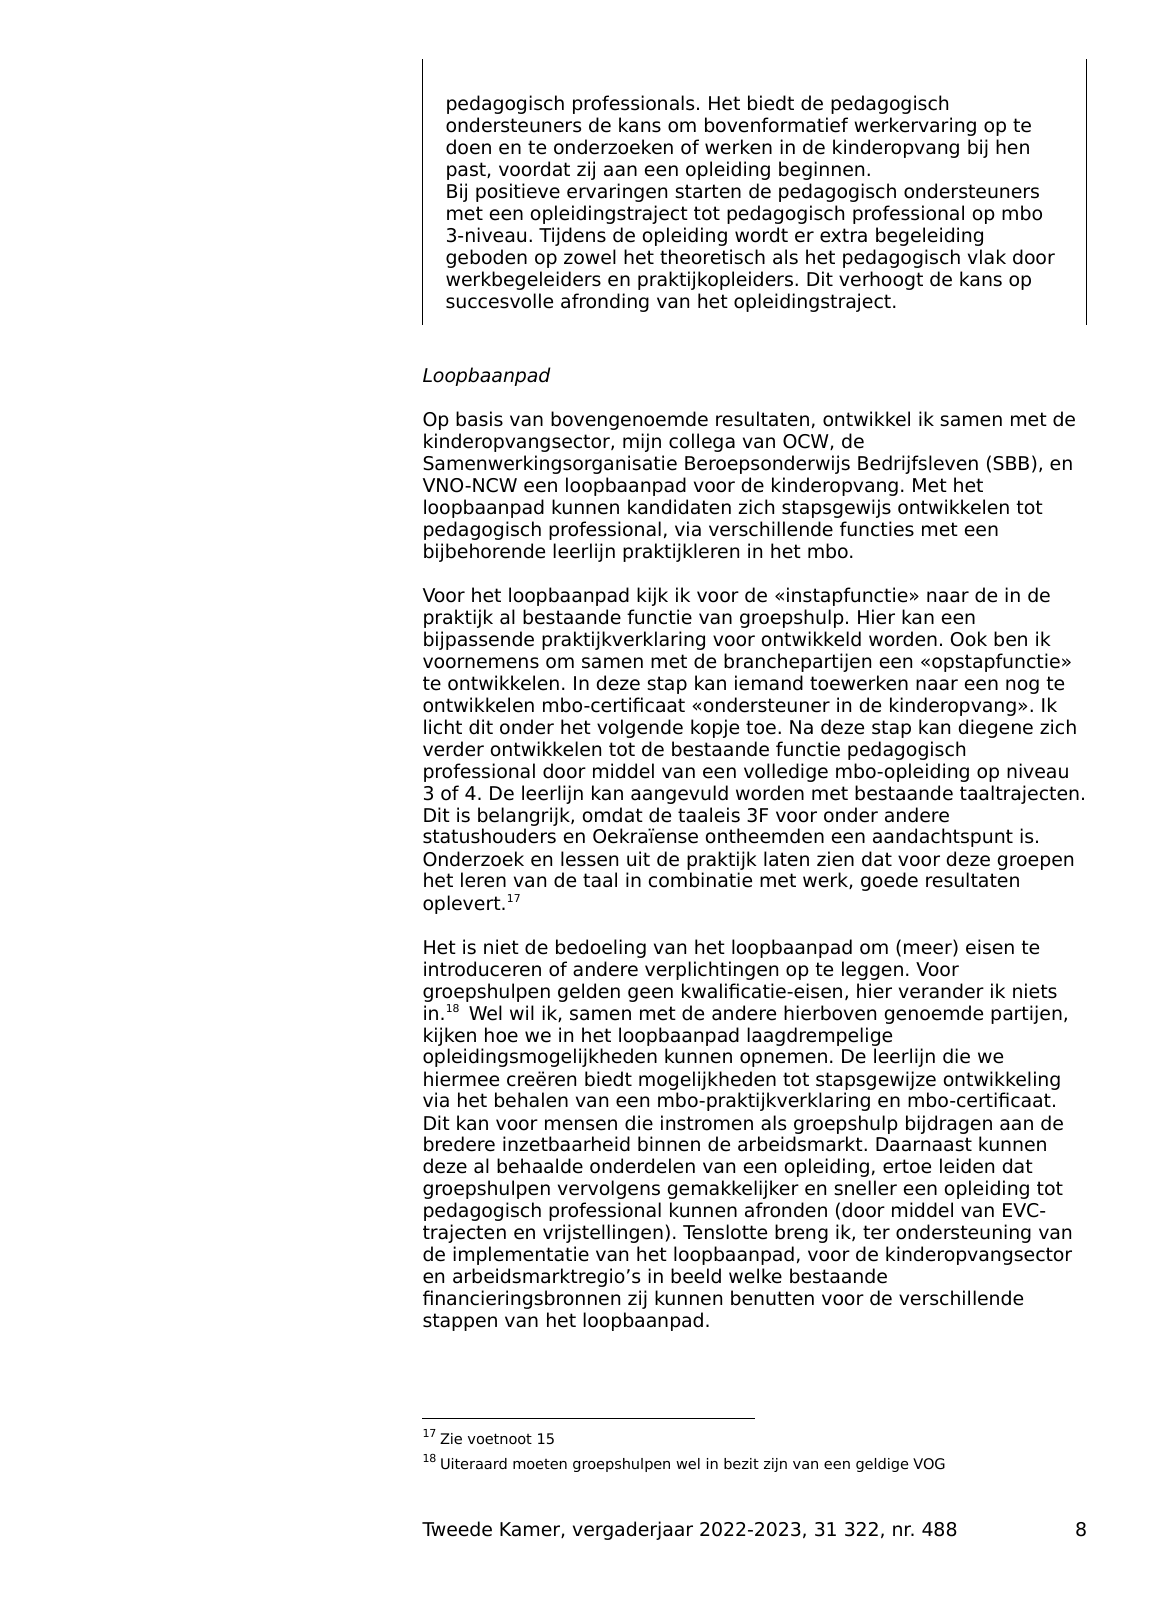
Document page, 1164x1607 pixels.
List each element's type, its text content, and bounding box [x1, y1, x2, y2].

text Het is niet de bedoeling van het loopbaanpad om (meer) eisen te introduceren of andere verplichtingen op te leggen. Voor groepshulpen gelden geen kwalificatie-eisen, hier verander ik niets in. Wel wil ik, samen met de andere hierboven genoemde partijen, kijken hoe we in het loopbaanpad laagdrempelige opleidingsmogelijkheden kunnen opnemen. De leerlijn die we hiermee creëren biedt mogelijkheden tot stapsgewijze ontwikkeling via het behalen van een mbo-praktijkverklaring en mbo-certificaat. Dit kan voor mensen die instromen als groepshulp bijdragen aan de bredere inzetbaarheid binnen de arbeidsmarkt. Daarnaast kunnen deze al behaalde onderdelen van een opleiding, ertoe leiden dat groepshulpen vervolgens gemakkelijker en sneller een opleiding tot pedagogisch professional kunnen afronden (door middel van EVC-trajecten en vrijstellingen). Tenslotte breng ik, ter ondersteuning van de implementatie van het loopbaanpad, voor de kinderopvangsector en arbeidsmarktregio’s in beeld welke bestaande financieringsbronnen zij kunnen benutten voor de verschillende stappen van het loopbaanpad. [422, 937, 1087, 1332]
subtitle Loopbaanpad [422, 364, 1087, 386]
text Uiteraard moeten groepshulpen wel in bezit zijn van een geldige VOG [422, 1452, 1087, 1474]
text Zie voetnoot 15 [422, 1427, 1087, 1449]
text Op basis van bovengenoemde resultaten, ontwikkel ik samen met de kinderopvangsector, mijn collega van OCW, de Samenwerkingsorganisatie Beroepsonderwijs Bedrijfsleven (SBB), en VNO-NCW een loopbaanpad voor de kinderopvang. Met het loopbaanpad kunnen kandidaten zich stapsgewijs ontwikkelen tot pedagogisch professional, via verschillende functies met een bijbehorende leerlijn praktijkleren in het mbo. [422, 409, 1087, 562]
text Voor het loopbaanpad kijk ik voor de «instapfunctie» naar de in de praktijk al bestaande functie van groepshulp. Hier kan een bijpassende praktijkverklaring voor ontwikkeld worden. Ook ben ik voornemens om samen met de branchepartijen een «opstapfunctie» te ontwikkelen. In deze stap kan iemand toewerken naar een nog te ontwikkelen mbo-certificaat «ondersteuner in de kinderopvang». Ik licht dit onder het volgende kopje toe. Na deze stap kan diegene zich verder ontwikkelen tot de bestaande functie pedagogisch professional door middel van een volledige mbo-opleiding op niveau 3 of 4. De leerlijn kan aangevuld worden met bestaande taaltrajecten. Dit is belangrijk, omdat de taaleis 3F voor onder andere statushouders en Oekraïense ontheemden een aandachtspunt is. Onderzoek en lessen uit de praktijk laten zien dat voor deze groepen het leren van de taal in combinatie met werk, goede resultaten oplevert. [422, 585, 1087, 914]
table_header pedagogisch professionals. Het biedt de pedagogisch ondersteuners de kans om bovenformatief werkervaring op te doen en te onderzoeken of werken in de kinderopvang bij hen past, voordat zij aan een opleiding beginnen. Bij positieve ervaringen starten de pedagogisch ondersteuners met een opleidingstraject tot pedagogisch professional op mbo 3-niveau. Tijdens de opleiding wordt er extra begeleiding geboden op zowel het theoretisch als het pedagogisch vlak door werkbegeleiders en praktijkopleiders. Dit verhoogt de kans op succesvolle afronding van het opleidingstraject. [423, 59, 1086, 324]
